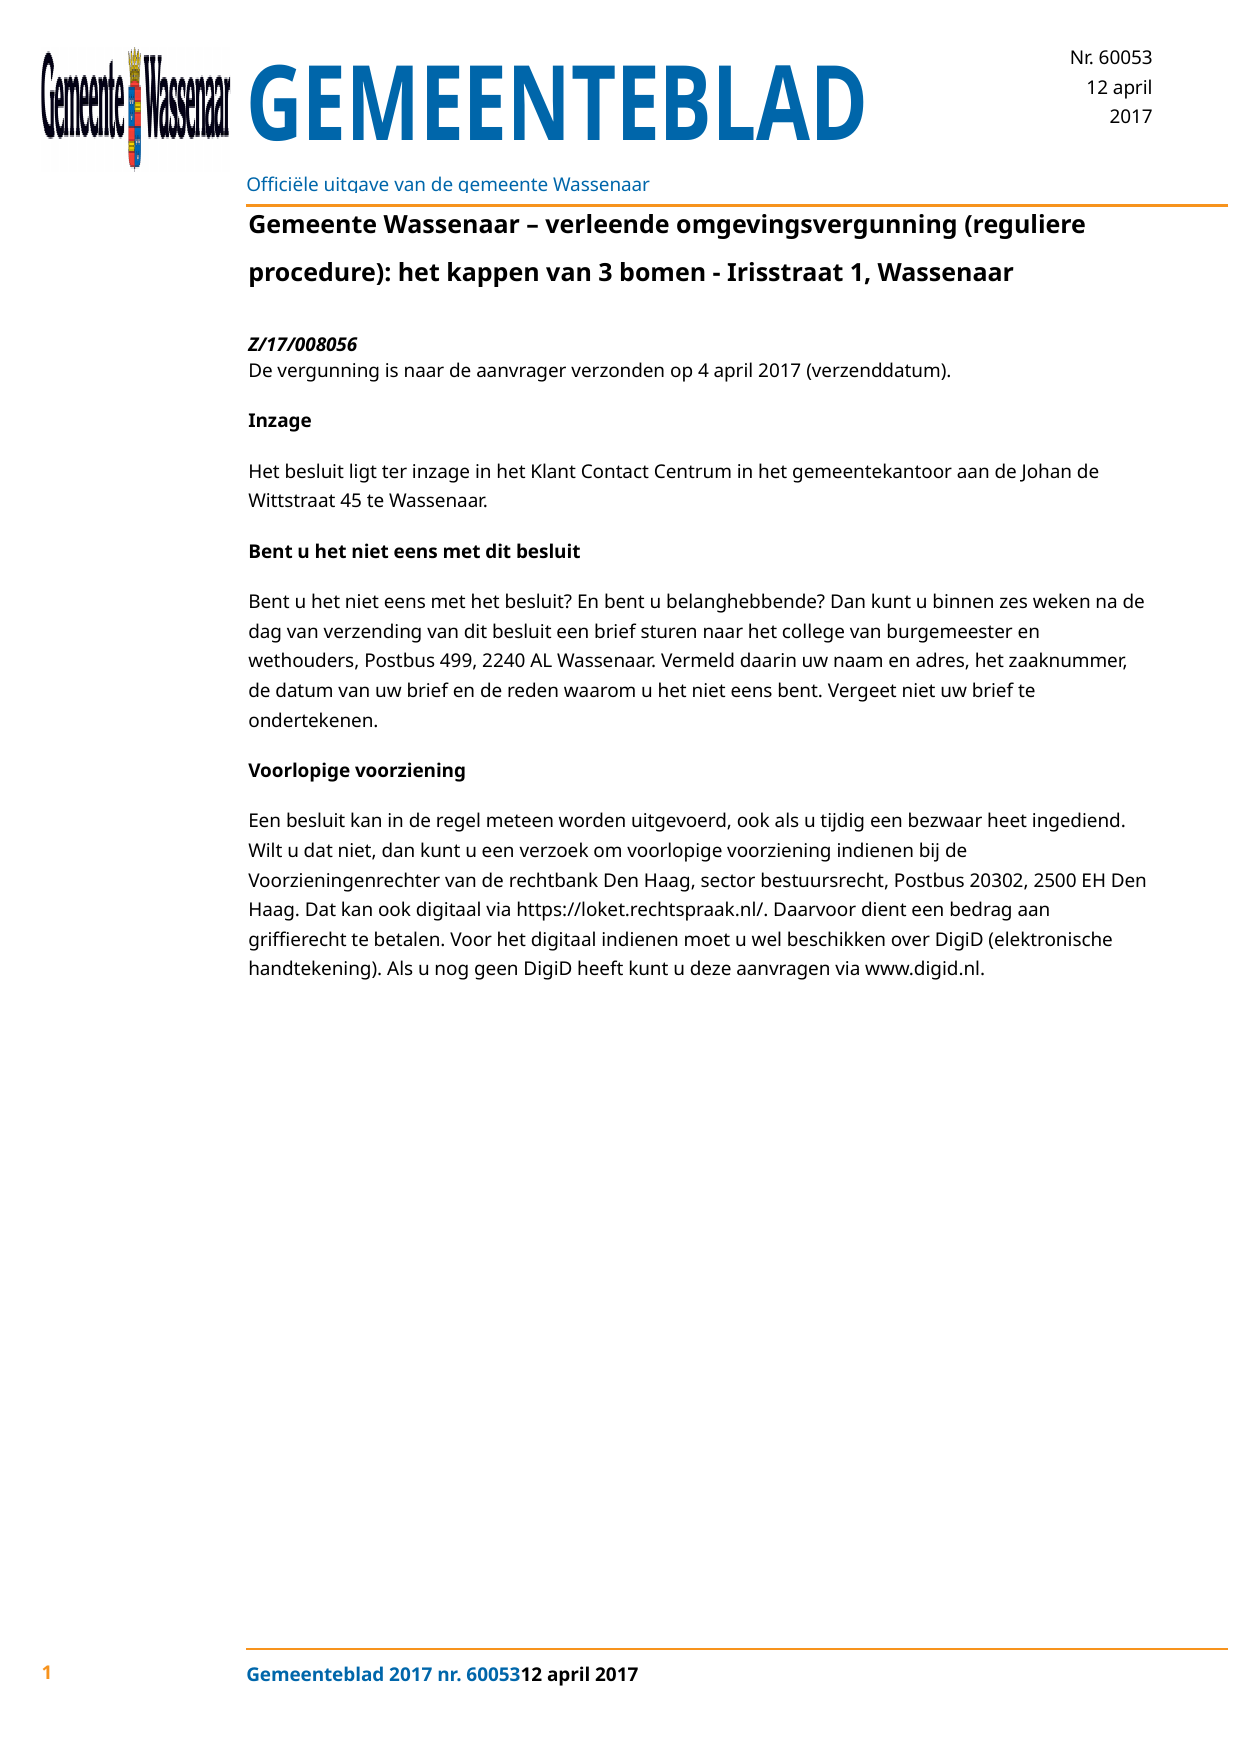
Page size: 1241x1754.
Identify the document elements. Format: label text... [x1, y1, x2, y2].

text Bent u het niet eens met het besluit? En bent u belanghebbende? Dan kunt u binnen zes weken na de dag van verzending van dit besluit een brief sturen naar het college van burgemeester en wethouders, Postbus 499, 2240 AL Wassenaar. Vermeld daarin uw naam en adres, het zaaknummer, de datum van uw brief en de reden waarom u het niet eens bent. Vergeet niet uw brief te ondertekenen. [248, 588, 1152, 732]
text Z/17/008056 [248, 331, 1152, 357]
text Voorlopige voorziening [248, 757, 1152, 783]
picture [41, 47, 231, 172]
text Inzage [248, 408, 1152, 433]
text Een besluit kan in de regel meteen worden uitgevoerd, ook als u tijdig een bezwaar heet ingediend. Wilt u dat niet, dan kunt u een verzoek om voorlopige voorziening indienen bij de Voorzieningenrechter van de rechtbank Den Haag, sector bestuursrecht, Postbus 20302, 2500 EH Den Haag. Dat kan ook digitaal via https://loket.rechtspraak.nl/. Daarvoor dient een bedrag aan griffierecht te betalen. Voor het digitaal indienen moet u wel beschikken over DigiD (elektronische handtekening). Als u nog geen DigiD heeft kunt u deze aanvragen via www.digid.nl. [248, 808, 1152, 981]
text Gemeente Wassenaar – verleende omgevingsvergunning (reguliere procedure): het kappen van 3 bomen - Irisstraat 1, Wassenaar [248, 207, 1152, 288]
text De vergunning is naar de aanvrager verzonden op 4 april 2017 (verzenddatum). [248, 357, 1152, 383]
text Bent u het niet eens met dit besluit [248, 538, 1152, 564]
text Het besluit ligt ter inzage in het Klant Contact Centrum in het gemeentekantoor aan de Johan de Wittstraat 45 te Wassenaar. [248, 458, 1152, 513]
